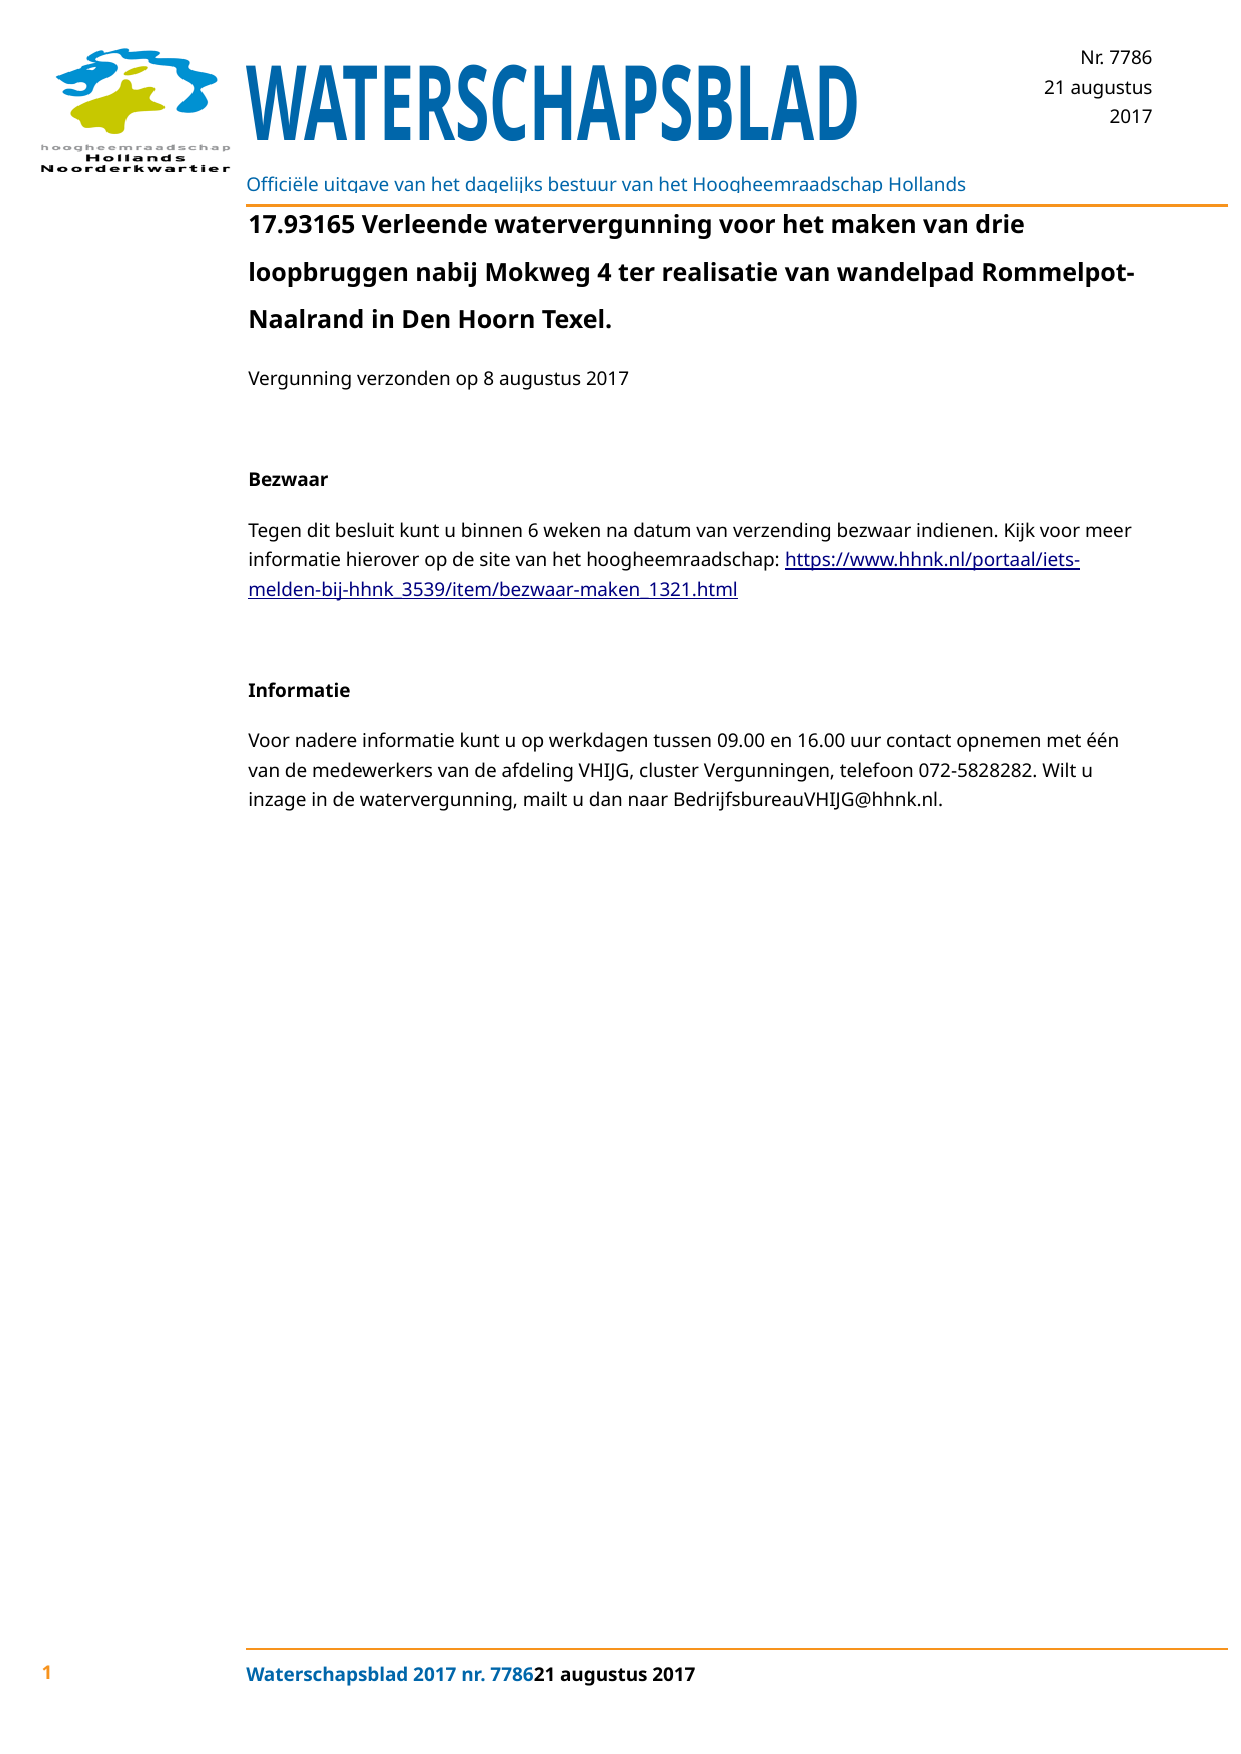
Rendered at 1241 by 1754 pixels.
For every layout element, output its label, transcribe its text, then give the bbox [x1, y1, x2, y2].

text Informatie [248, 677, 1152, 702]
text Bezwaar [248, 466, 1152, 492]
picture [41, 47, 231, 172]
text Voor nadere informatie kunt u op werkdagen tussen 09.00 en 16.00 uur contact opnemen met één van de medewerkers van de afdeling VHIJG, cluster Vergunningen, telefoon 072-5828282. Wilt u inzage in de watervergunning, mailt u dan naar BedrijfsbureauVHIJG@hhnk.nl. [248, 727, 1152, 812]
text 17.93165 Verleende watervergunning voor het maken van drie loopbruggen nabij Mokweg 4 ter realisatie van wandelpad Rommelpot-Naalrand in Den Hoorn Texel. [248, 207, 1152, 336]
text Vergunning verzonden op 8 augustus 2017 [248, 366, 1152, 391]
text Tegen dit besluit kunt u binnen 6 weken na datum van verzending bezwaar indienen. Kijk voor meer informatie hierover op de site van het hoogheemraadschap: https://www.hhnk.nl/portaal/iets-melden-bij-hhnk_3539/item/bezwaar-maken_1321.html [248, 517, 1152, 602]
